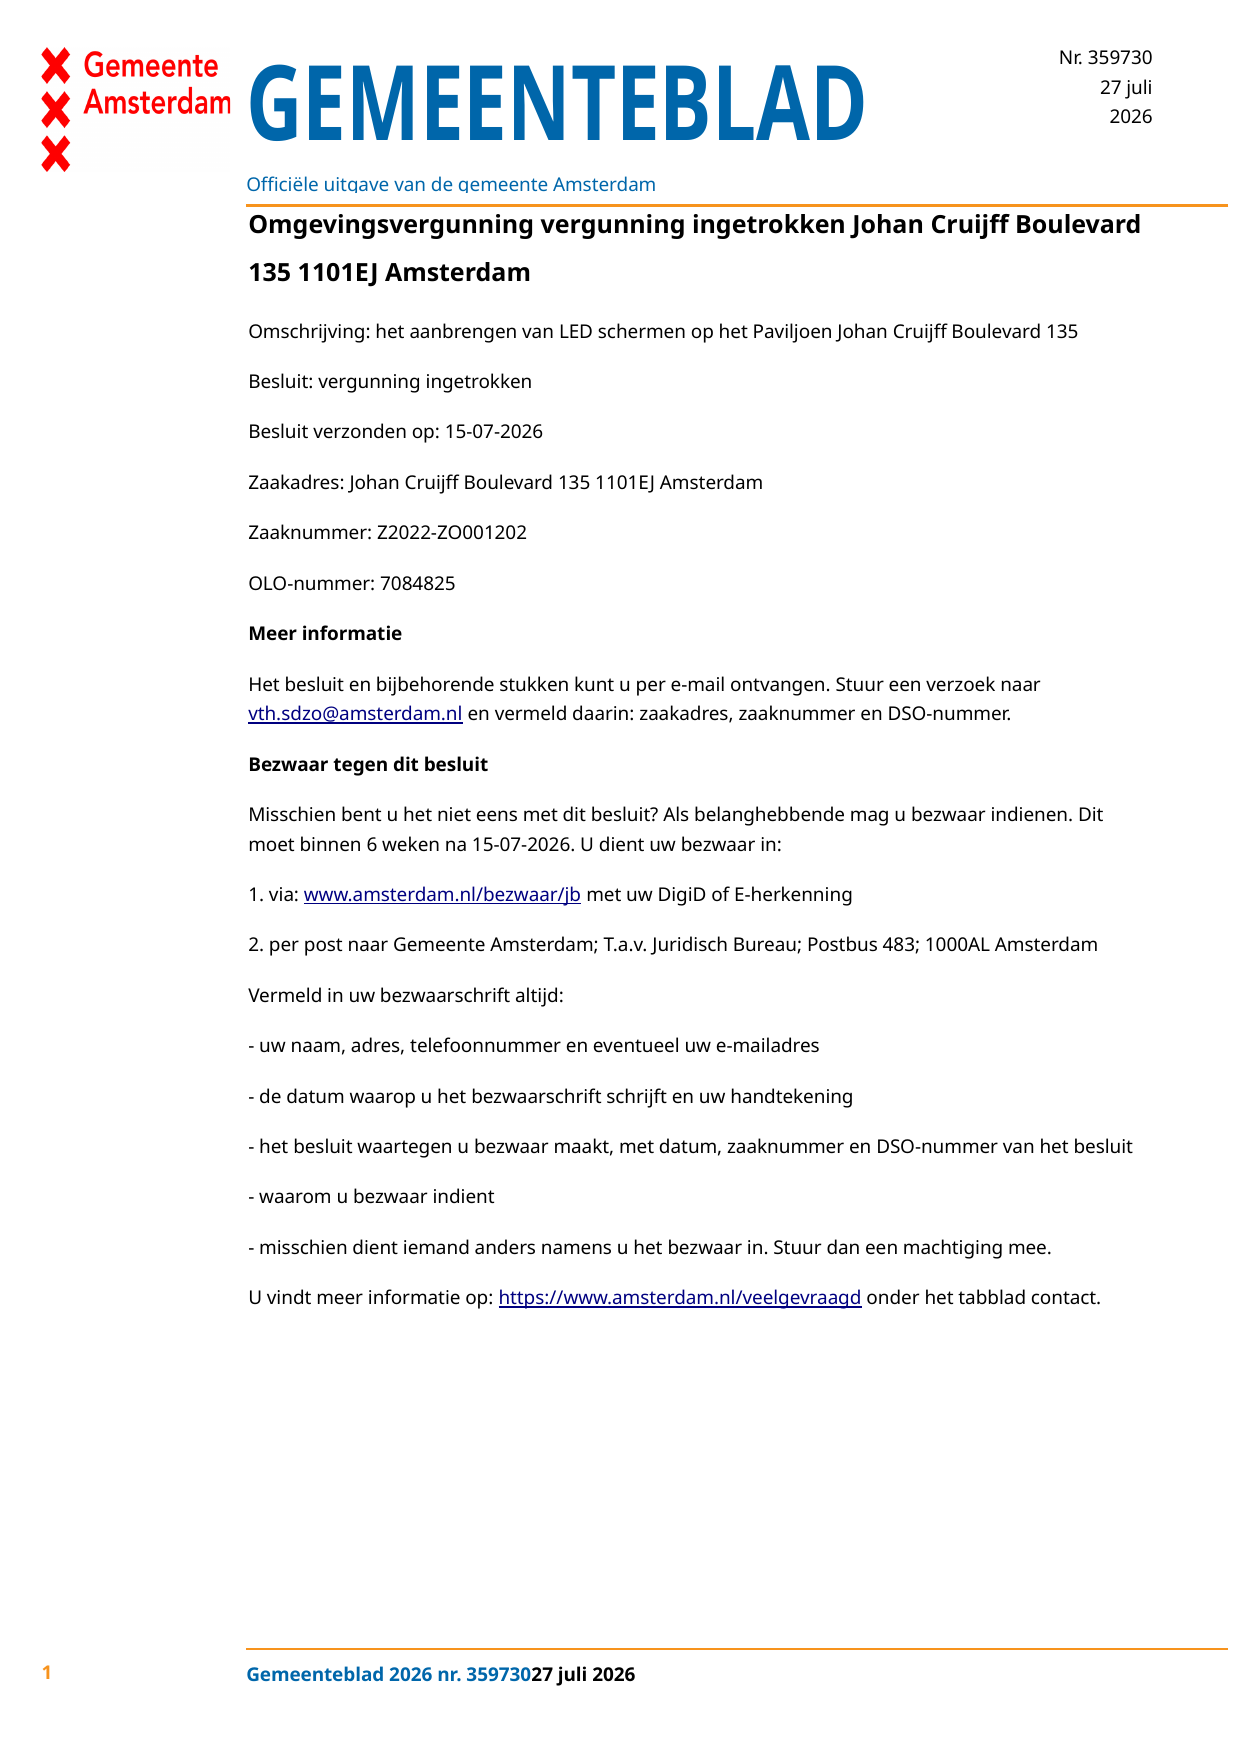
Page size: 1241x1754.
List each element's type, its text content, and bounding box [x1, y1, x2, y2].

text - waarom u bezwaar indient [248, 1184, 1152, 1209]
text Zaakadres: Johan Cruijff Boulevard 135 1101EJ Amsterdam [248, 469, 1152, 495]
text Bezwaar tegen dit besluit [248, 751, 1152, 777]
text - het besluit waartegen u bezwaar maakt, met datum, zaaknummer en DSO-nummer van het besluit [248, 1133, 1152, 1159]
text - misschien dient iemand anders namens u het bezwaar in. Stuur dan een machtiging mee. [248, 1234, 1152, 1260]
text - de datum waarop u het bezwaarschrift schrijft en uw handtekening [248, 1083, 1152, 1109]
text 1. via: www.amsterdam.nl/bezwaar/jb met uw DigiD of E-herkenning [248, 881, 1152, 907]
text Besluit: vergunning ingetrokken [248, 368, 1152, 394]
text - uw naam, adres, telefoonnummer en eventueel uw e-mailadres [248, 1032, 1152, 1058]
text 2. per post naar Gemeente Amsterdam; T.a.v. Juridisch Bureau; Postbus 483; 1000AL Amsterdam [248, 932, 1152, 957]
text Omgevingsvergunning vergunning ingetrokken Johan Cruijff Boulevard 135 1101EJ Amsterdam [248, 207, 1152, 288]
text U vindt meer informatie op: https://www.amsterdam.nl/veelgevraagd onder het tabblad contact. [248, 1284, 1152, 1310]
text Het besluit en bijbehorende stukken kunt u per e-mail ontvangen. Stuur een verzoek naar vth.sdzo@amsterdam.nl en vermeld daarin: zaakadres, zaaknummer en DSO-nummer. [248, 671, 1152, 726]
text Zaaknummer: Z2022-ZO001202 [248, 519, 1152, 545]
text Besluit verzonden op: 15-07-2026 [248, 419, 1152, 444]
text Omschrijving: het aanbrengen van LED schermen op het Paviljoen Johan Cruijff Boulevard 135 [248, 318, 1152, 344]
text OLO-nummer: 7084825 [248, 570, 1152, 596]
text Meer informatie [248, 620, 1152, 646]
text Vermeld in uw bezwaarschrift altijd: [248, 982, 1152, 1008]
picture [41, 47, 231, 172]
text Misschien bent u het niet eens met dit besluit? Als belanghebbende mag u bezwaar indienen. Dit moet binnen 6 weken na 15-07-2026. U dient uw bezwaar in: [248, 801, 1152, 857]
